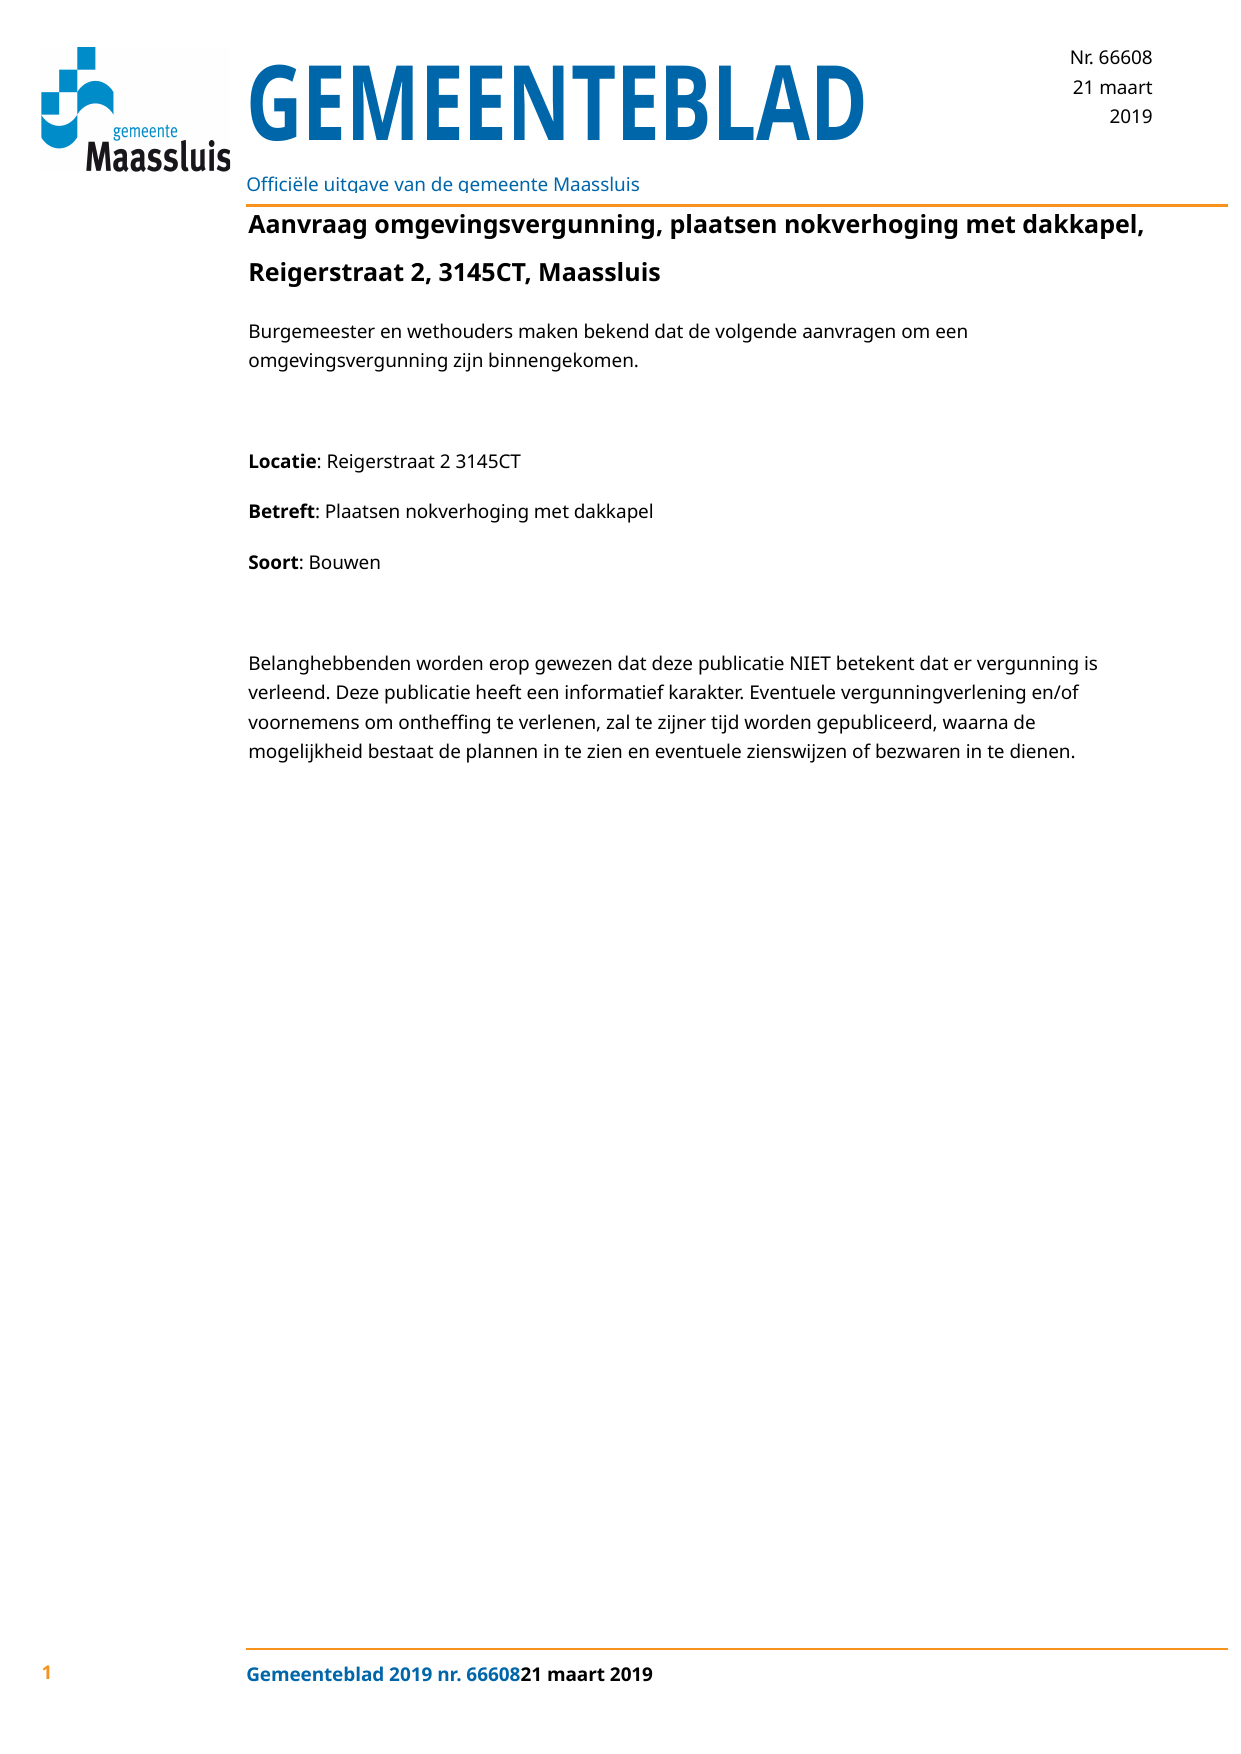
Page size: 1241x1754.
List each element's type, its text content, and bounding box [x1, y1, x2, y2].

text Betreft: Plaatsen nokverhoging met dakkapel [248, 499, 1152, 524]
text Burgemeester en wethouders maken bekend dat de volgende aanvragen om een omgevingsvergunning zijn binnengekomen. [248, 318, 1152, 373]
picture [41, 47, 77, 92]
picture [41, 47, 231, 172]
text Belanghebbenden worden erop gewezen dat deze publicatie NIET betekent dat er vergunning is verleend. Deze publicatie heeft een informatief karakter. Eventuele vergunningverlening en/of voornemens om ontheffing te verlenen, zal te zijner tijd worden gepubliceerd, waarna de mogelijkheid bestaat de plannen in te zien en eventuele zienswijzen of bezwaren in te dienen. [248, 650, 1152, 764]
text Soort: Bouwen [248, 549, 1152, 575]
text Aanvraag omgevingsvergunning, plaatsen nokverhoging met dakkapel, Reigerstraat 2, 3145CT, Maassluis [248, 207, 1152, 288]
text Locatie: Reigerstraat 2 3145CT [248, 448, 1152, 474]
